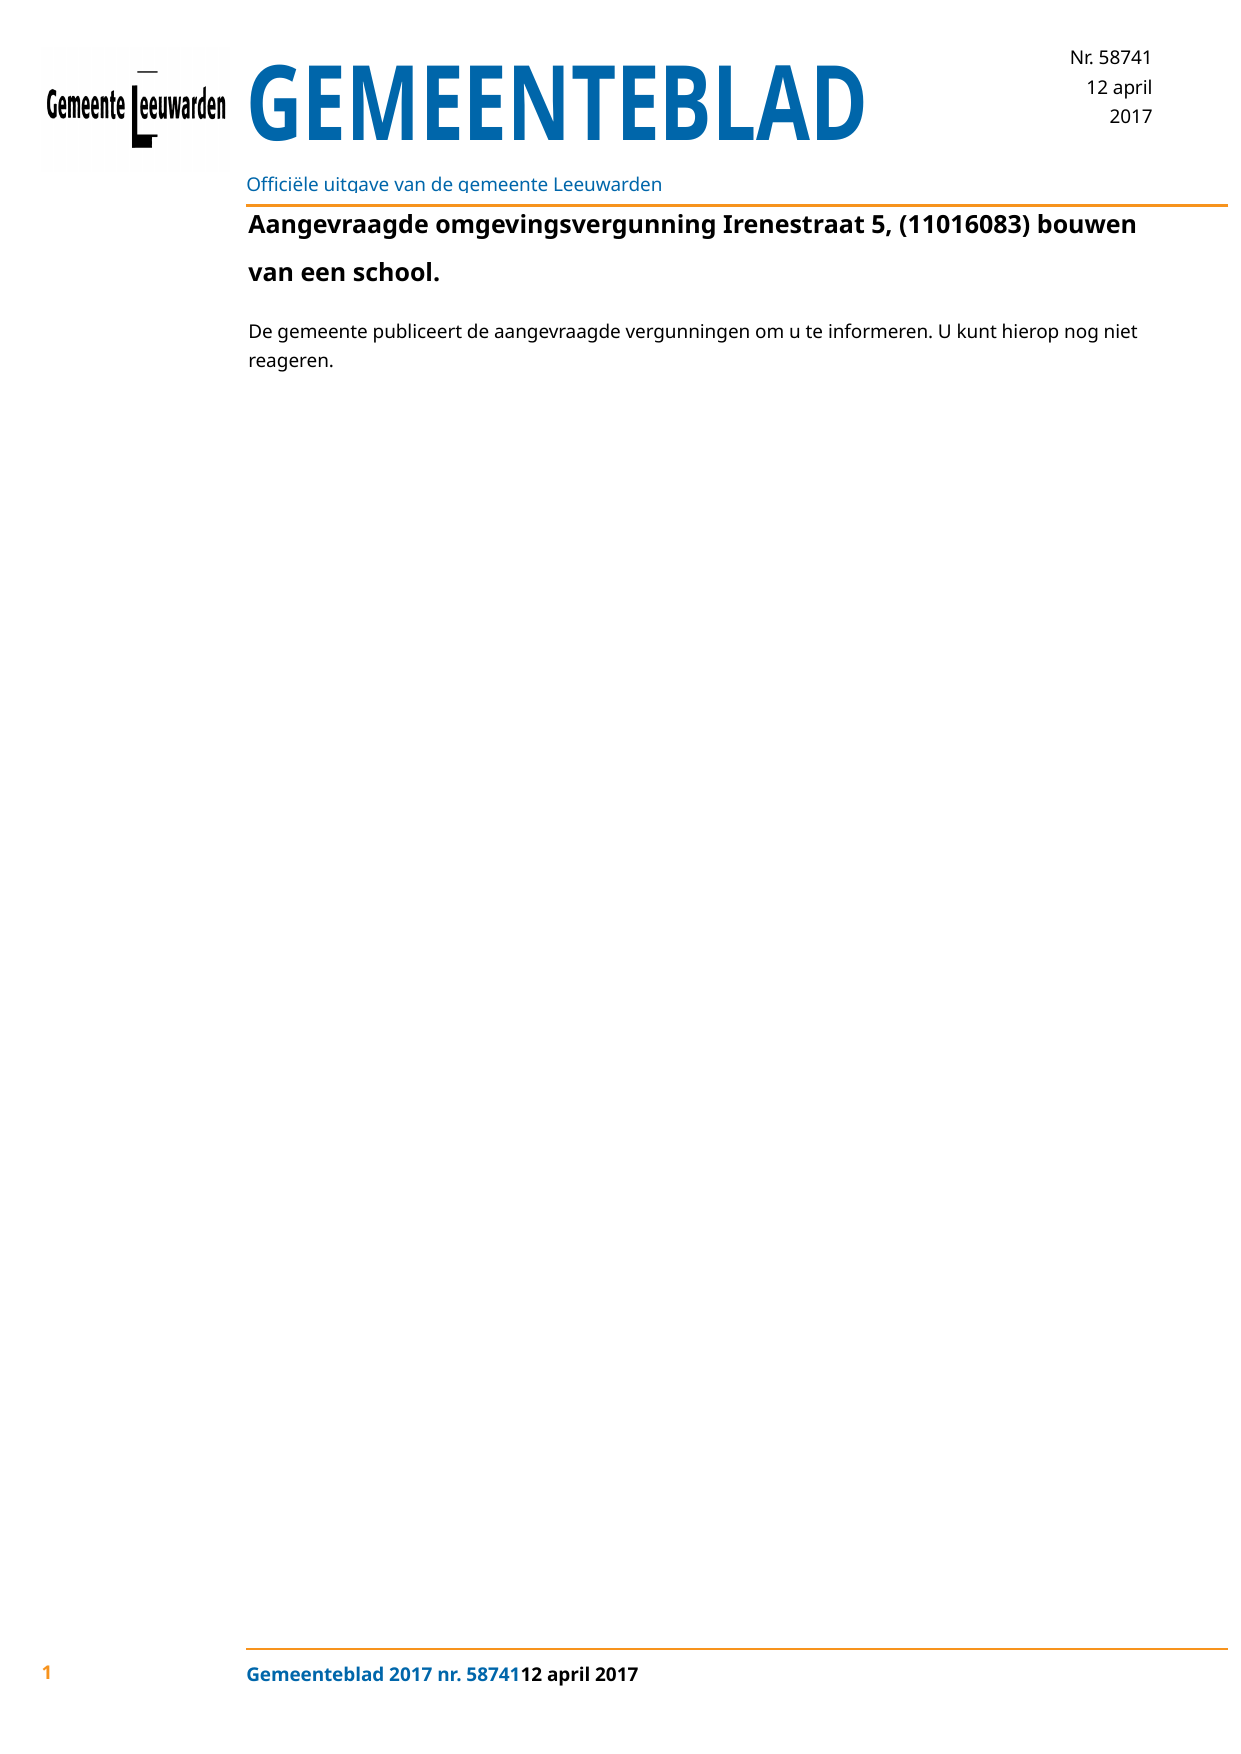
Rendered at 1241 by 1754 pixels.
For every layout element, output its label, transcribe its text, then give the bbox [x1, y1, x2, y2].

picture [41, 47, 231, 172]
text De gemeente publiceert de aangevraagde vergunningen om u te informeren. U kunt hierop nog niet reageren. [248, 318, 1152, 373]
text Aangevraagde omgevingsvergunning Irenestraat 5, (11016083) bouwen van een school. [248, 207, 1152, 288]
